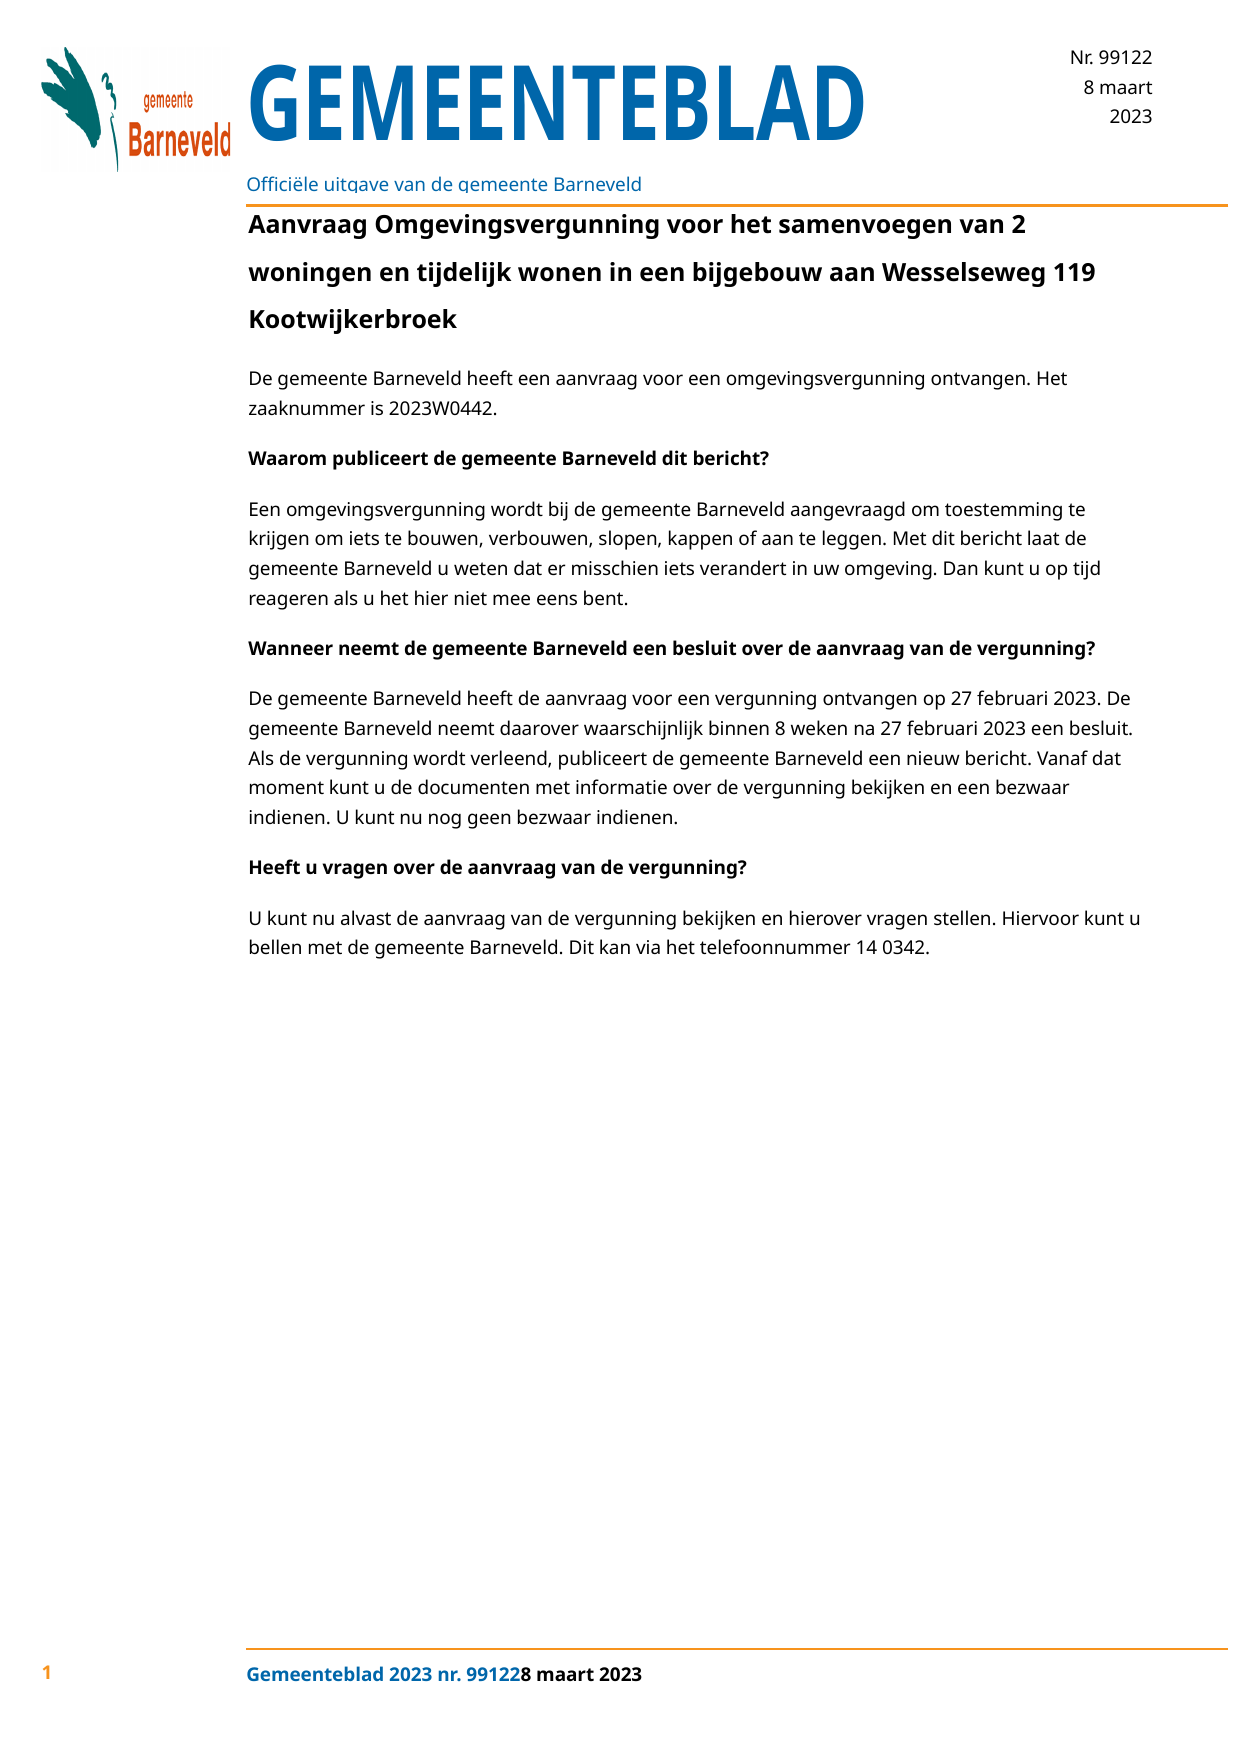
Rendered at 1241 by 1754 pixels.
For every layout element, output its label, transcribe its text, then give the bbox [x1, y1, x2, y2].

text De gemeente Barneveld heeft een aanvraag voor een omgevingsvergunning ontvangen. Het zaaknummer is 2023W0442. [248, 366, 1152, 421]
text U kunt nu alvast de aanvraag van de vergunning bekijken en hierover vragen stellen. Hiervoor kunt u bellen met de gemeente Barneveld. Dit kan via het telefoonnummer 14 0342. [248, 905, 1152, 960]
picture [41, 47, 231, 172]
text Een omgevingsvergunning wordt bij de gemeente Barneveld aangevraagd om toestemming te krijgen om iets te bouwen, verbouwen, slopen, kappen of aan te leggen. Met dit bericht laat de gemeente Barneveld u weten dat er misschien iets verandert in uw omgeving. Dan kunt u op tijd reageren als u het hier niet mee eens bent. [248, 496, 1152, 610]
text Wanneer neemt de gemeente Barneveld een besluit over de aanvraag van de vergunning? [248, 635, 1152, 661]
text De gemeente Barneveld heeft de aanvraag voor een vergunning ontvangen op 27 februari 2023. De gemeente Barneveld neemt daarover waarschijnlijk binnen 8 weken na 27 februari 2023 een besluit. Als de vergunning wordt verleend, publiceert de gemeente Barneveld een nieuw bericht. Vanaf dat moment kunt u de documenten met informatie over de vergunning bekijken en een bezwaar indienen. U kunt nu nog geen bezwaar indienen. [248, 686, 1152, 829]
text Aanvraag Omgevingsvergunning voor het samenvoegen van 2 woningen en tijdelijk wonen in een bijgebouw aan Wesselseweg 119 Kootwijkerbroek [248, 207, 1152, 336]
text Waarom publiceert de gemeente Barneveld dit bericht? [248, 446, 1152, 471]
text Heeft u vragen over de aanvraag van de vergunning? [248, 854, 1152, 880]
